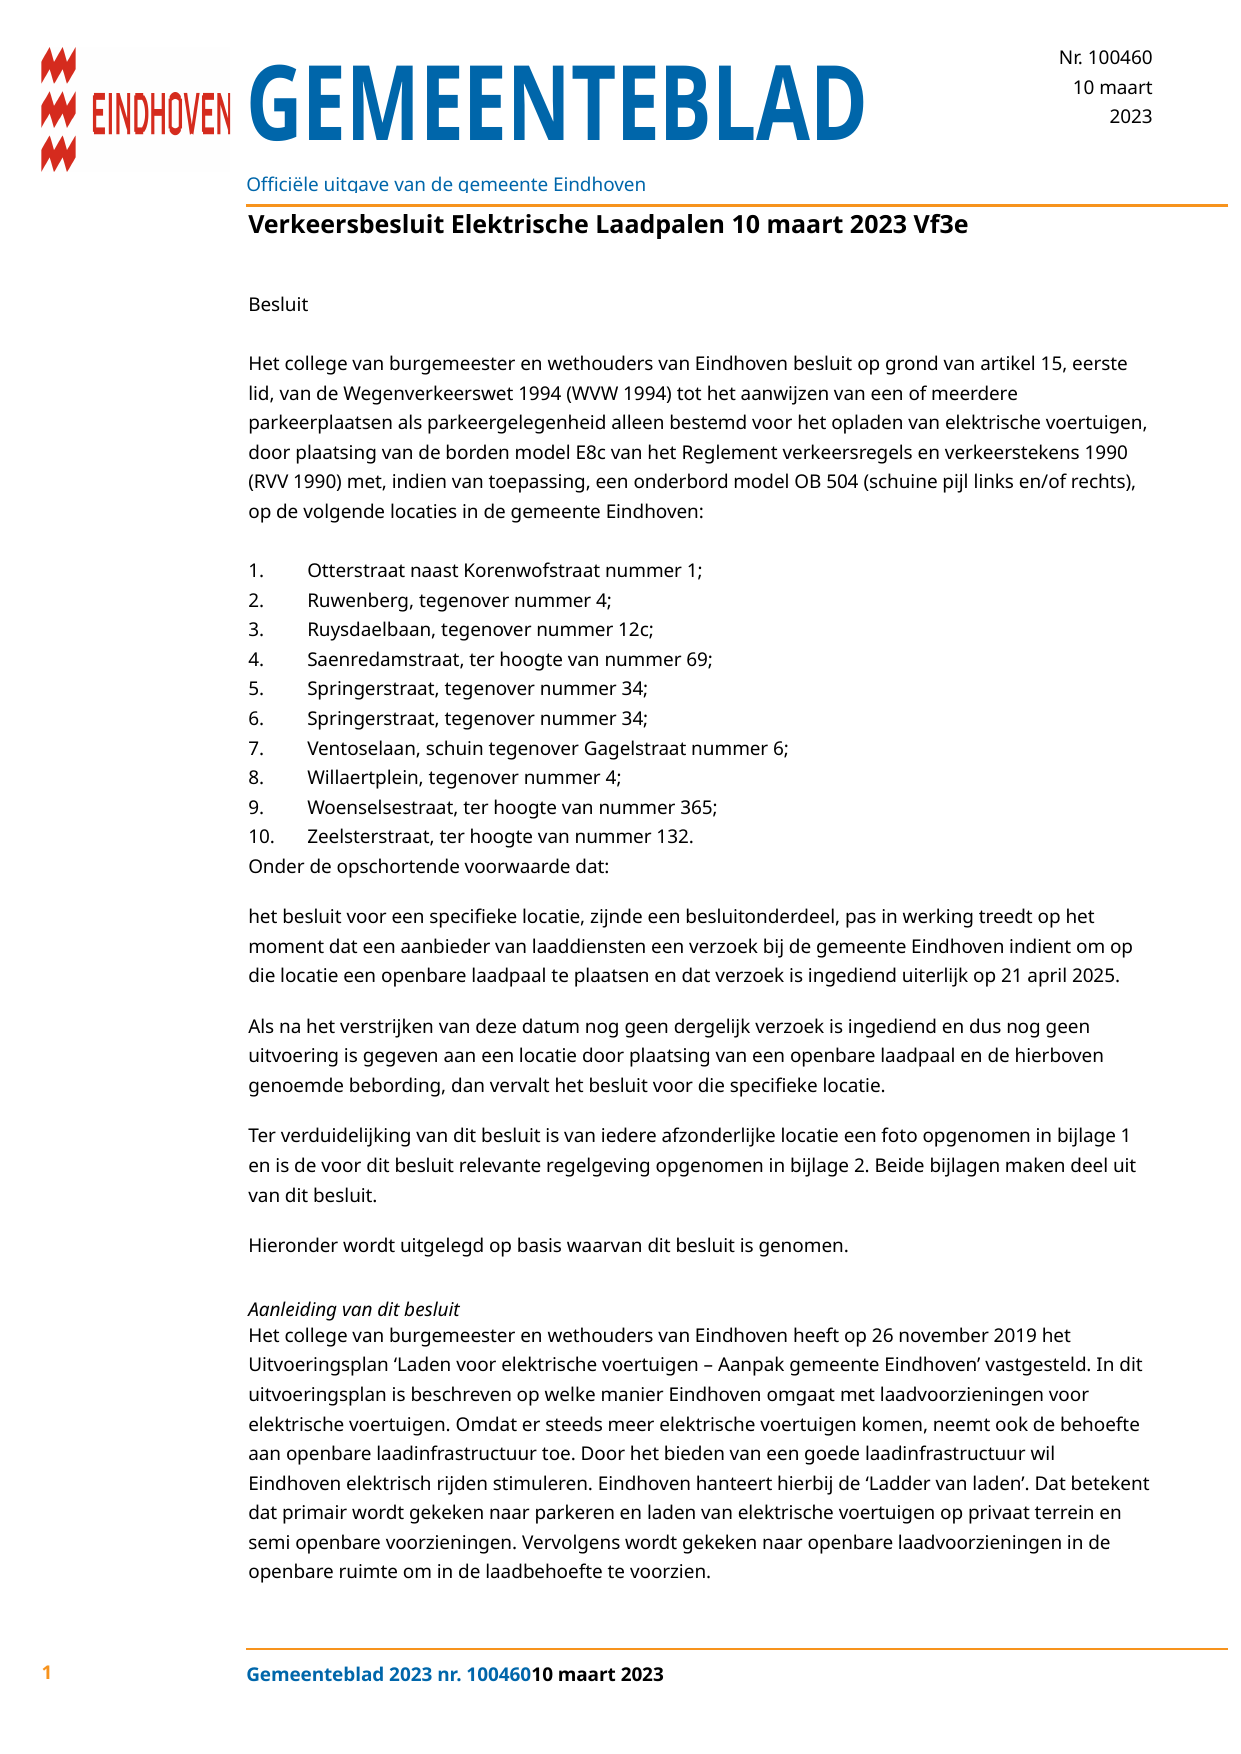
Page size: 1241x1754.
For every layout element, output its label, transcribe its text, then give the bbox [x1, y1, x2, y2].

text Het college van burgemeester en wethouders van Eindhoven besluit op grond van artikel 15, eerste lid, van de Wegenverkeerswet 1994 (WVW 1994) tot het aanwijzen van een of meerdere parkeerplaatsen als parkeergelegenheid alleen bestemd voor het opladen van elektrische voertuigen, door plaatsing van de borden model E8c van het Reglement verkeersregels en verkeerstekens 1990 (RVV 1990) met, indien van toepassing, een onderbord model OB 504 (schuine pijl links en/of rechts), op de volgende locaties in de gemeente Eindhoven: [248, 350, 1152, 524]
list Springerstraat, tegenover nummer 34; [248, 705, 1152, 731]
list Woenselsestraat, ter hoogte van nummer 365; [248, 794, 1152, 820]
list Ventoselaan, schuin tegenover Gagelstraat nummer 6; [248, 735, 1152, 761]
list Ruysdaelbaan, tegenover nummer 12c; [248, 616, 1152, 642]
list Springerstraat, tegenover nummer 34; [248, 676, 1152, 701]
list Otterstraat naast Korenwofstraat nummer 1; [248, 557, 1152, 583]
picture [41, 47, 231, 172]
list Zeelsterstraat, ter hoogte van nummer 132. [248, 823, 1152, 849]
list Willaertplein, tegenover nummer 4; [248, 764, 1152, 790]
text Besluit [248, 291, 1152, 317]
text Ter verduidelijking van dit besluit is van iedere afzonderlijke locatie een foto opgenomen in bijlage 1 en is de voor dit besluit relevante regelgeving opgenomen in bijlage 2. Beide bijlagen maken deel uit van dit besluit. [248, 1123, 1152, 1208]
list Ruwenberg, tegenover nummer 4; [248, 587, 1152, 613]
text Het college van burgemeester en wethouders van Eindhoven heeft op 26 november 2019 het Uitvoeringsplan ‘Laden voor elektrische voertuigen – Aanpak gemeente Eindhoven’ vastgesteld. In dit uitvoeringsplan is beschreven op welke manier Eindhoven omgaat met laadvoorzieningen voor elektrische voertuigen. Omdat er steeds meer elektrische voertuigen komen, neemt ook de behoefte aan openbare laadinfrastructuur toe. Door het bieden van een goede laadinfrastructuur wil Eindhoven elektrisch rijden stimuleren. Eindhoven hanteert hierbij de ‘Ladder van laden’. Dat betekent dat primair wordt gekeken naar parkeren en laden van elektrische voertuigen op privaat terrein en semi openbare voorzieningen. Vervolgens wordt gekeken naar openbare laadvoorzieningen in de openbare ruimte om in de laadbehoefte te voorzien. [248, 1322, 1152, 1584]
list Saenredamstraat, ter hoogte van nummer 69; [248, 646, 1152, 672]
text Aanleiding van dit besluit [248, 1296, 1152, 1322]
text Verkeersbesluit Elektrische Laadpalen 10 maart 2023 Vf3e [248, 207, 1152, 241]
text het besluit voor een specifieke locatie, zijnde een besluitonderdeel, pas in werking treedt op het moment dat een aanbieder van laaddiensten een verzoek bij de gemeente Eindhoven indient om op die locatie een openbare laadpaal te plaatsen en dat verzoek is ingediend uiterlijk op 21 april 2025. [248, 903, 1152, 988]
text Hieronder wordt uitgelegd op basis waarvan dit besluit is genomen. [248, 1232, 1152, 1258]
text Onder de opschortende voorwaarde dat: [248, 853, 1152, 879]
text Als na het verstrijken van deze datum nog geen dergelijk verzoek is ingediend en dus nog geen uitvoering is gegeven aan een locatie door plaatsing van een openbare laadpaal en de hierboven genoemde bebording, dan vervalt het besluit voor die specifieke locatie. [248, 1013, 1152, 1098]
